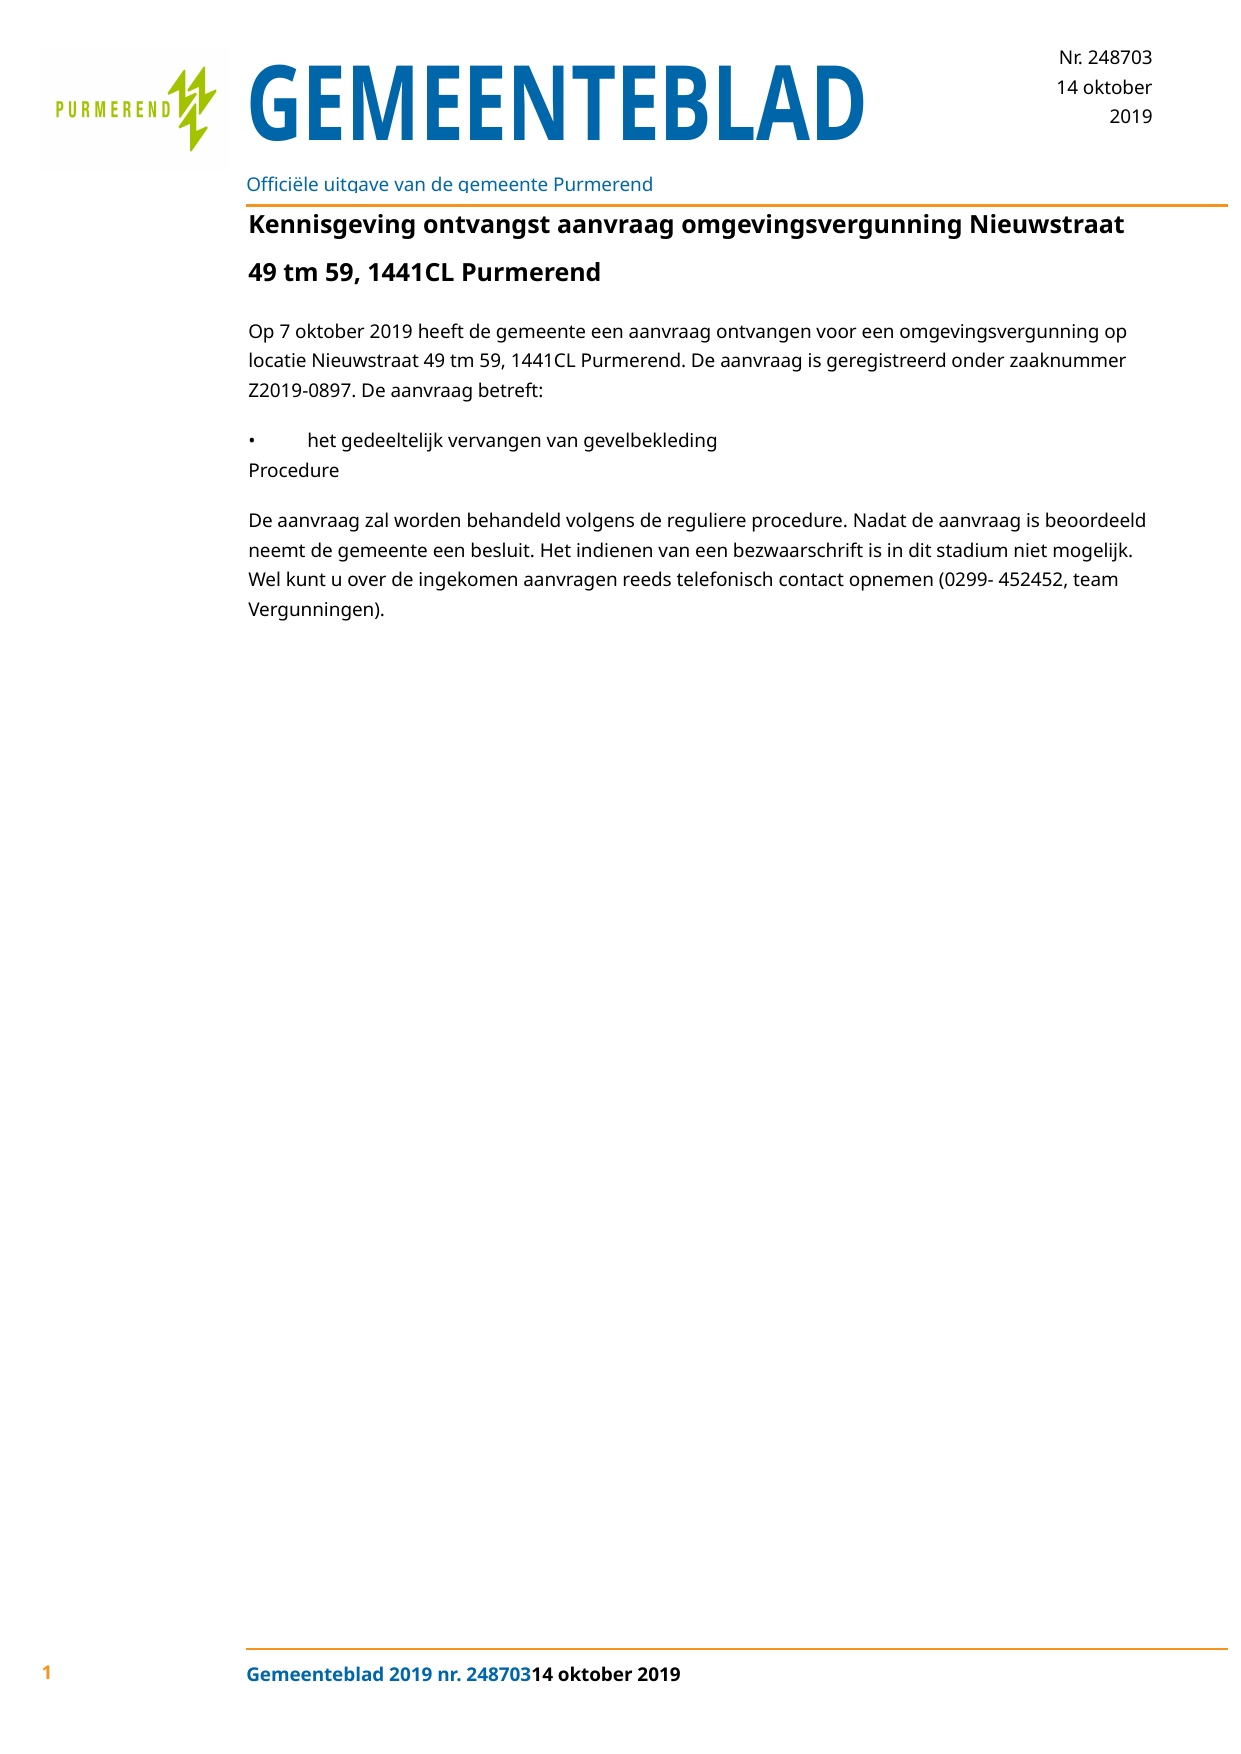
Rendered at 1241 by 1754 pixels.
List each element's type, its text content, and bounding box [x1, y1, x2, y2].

list het gedeeltelijk vervangen van gevelbekleding [248, 427, 1152, 453]
text De aanvraag zal worden behandeld volgens de reguliere procedure. Nadat de aanvraag is beoordeeld neemt de gemeente een besluit. Het indienen van een bezwaarschrift is in dit stadium niet mogelijk. Wel kunt u over de ingekomen aanvragen reeds telefonisch contact opnemen (0299- 452452, team Vergunningen). [248, 507, 1152, 622]
text Op 7 oktober 2019 heeft de gemeente een aanvraag ontvangen voor een omgevingsvergunning op locatie Nieuwstraat 49 tm 59, 1441CL Purmerend. De aanvraag is geregistreerd onder zaaknummer Z2019-0897. De aanvraag betreft: [248, 318, 1152, 403]
text Kennisgeving ontvangst aanvraag omgevingsvergunning Nieuwstraat 49 tm 59, 1441CL Purmerend [248, 207, 1152, 288]
text Procedure [248, 457, 1152, 483]
picture [41, 47, 231, 172]
